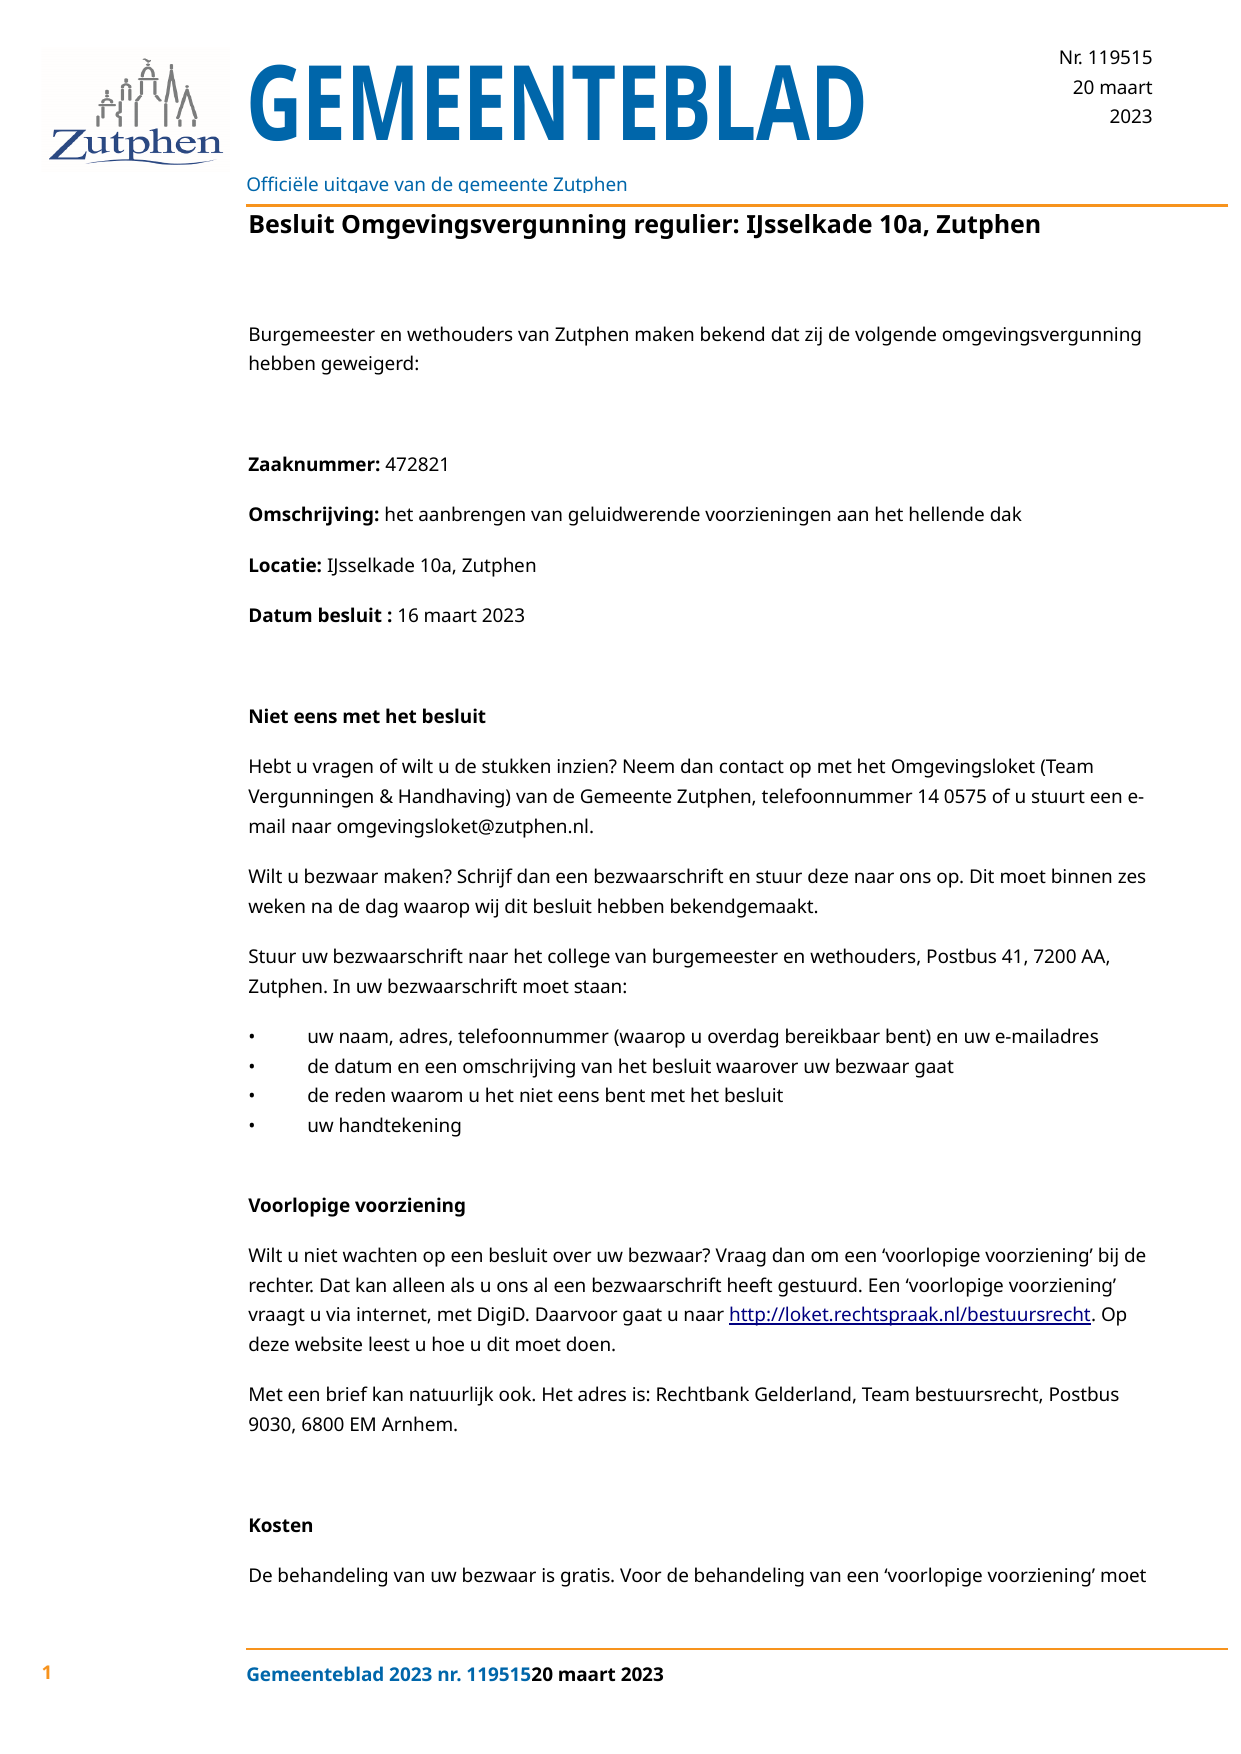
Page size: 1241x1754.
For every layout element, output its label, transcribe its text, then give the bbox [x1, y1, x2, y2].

list uw naam, adres, telefoonnummer (waarop u overdag bereikbaar bent) en uw e-mailadres [248, 1023, 1152, 1049]
text De behandeling van uw bezwaar is gratis. Voor de behandeling van een ‘voorlopige voorziening’ moet [248, 1562, 1152, 1588]
text Zaaknummer: 472821 [248, 451, 1152, 477]
text Omschrijving: het aanbrengen van geluidwerende voorzieningen aan het hellende dak [248, 502, 1152, 527]
text Niet eens met het besluit [248, 703, 1152, 729]
text Met een brief kan natuurlijk ook. Het adres is: Rechtbank Gelderland, Team bestuursrecht, Postbus 9030, 6800 EM Arnhem. [248, 1382, 1152, 1437]
text Hebt u vragen of wilt u de stukken inzien? Neem dan contact op met het Omgevingsloket (Team Vergunningen & Handhaving) van de Gemeente Zutphen, telefoonnummer 14 0575 of u stuurt een e-mail naar omgevingsloket@zutphen.nl. [248, 754, 1152, 838]
text Locatie: IJsselkade 10a, Zutphen [248, 552, 1152, 578]
text Stuur uw bezwaarschrift naar het college van burgemeester en wethouders, Postbus 41, 7200 AA, Zutphen. In uw bezwaarschrift moet staan: [248, 943, 1152, 998]
text Voorlopige voorziening [248, 1192, 1152, 1218]
text Besluit Omgevingsvergunning regulier: IJsselkade 10a, Zutphen [248, 207, 1152, 241]
list de datum en een omschrijving van het besluit waarover uw bezwaar gaat [248, 1053, 1152, 1078]
list de reden waarom u het niet eens bent met het besluit [248, 1082, 1152, 1108]
text Burgemeester en wethouders van Zutphen maken bekend dat zij de volgende omgevingsvergunning hebben geweigerd: [248, 321, 1152, 376]
text Wilt u niet wachten op een besluit over uw bezwaar? Vraag dan om een ‘voorlopige voorziening’ bij de rechter. Dat kan alleen als u ons al een bezwaarschrift heeft gestuurd. Een ‘voorlopige voorziening’ vraagt u via internet, met DigiD. Daarvoor gaat u naar http://loket.rechtspraak.nl/bestuursrecht. Op deze website leest u hoe u dit moet doen. [248, 1242, 1152, 1357]
text Kosten [248, 1512, 1152, 1538]
text Datum besluit : 16 maart 2023 [248, 602, 1152, 628]
text Wilt u bezwaar maken? Schrijf dan een bezwaarschrift en stuur deze naar ons op. Dit moet binnen zes weken na de dag waarop wij dit besluit hebben bekendgemaakt. [248, 863, 1152, 918]
list uw handtekening [248, 1112, 1152, 1138]
picture [41, 47, 231, 172]
